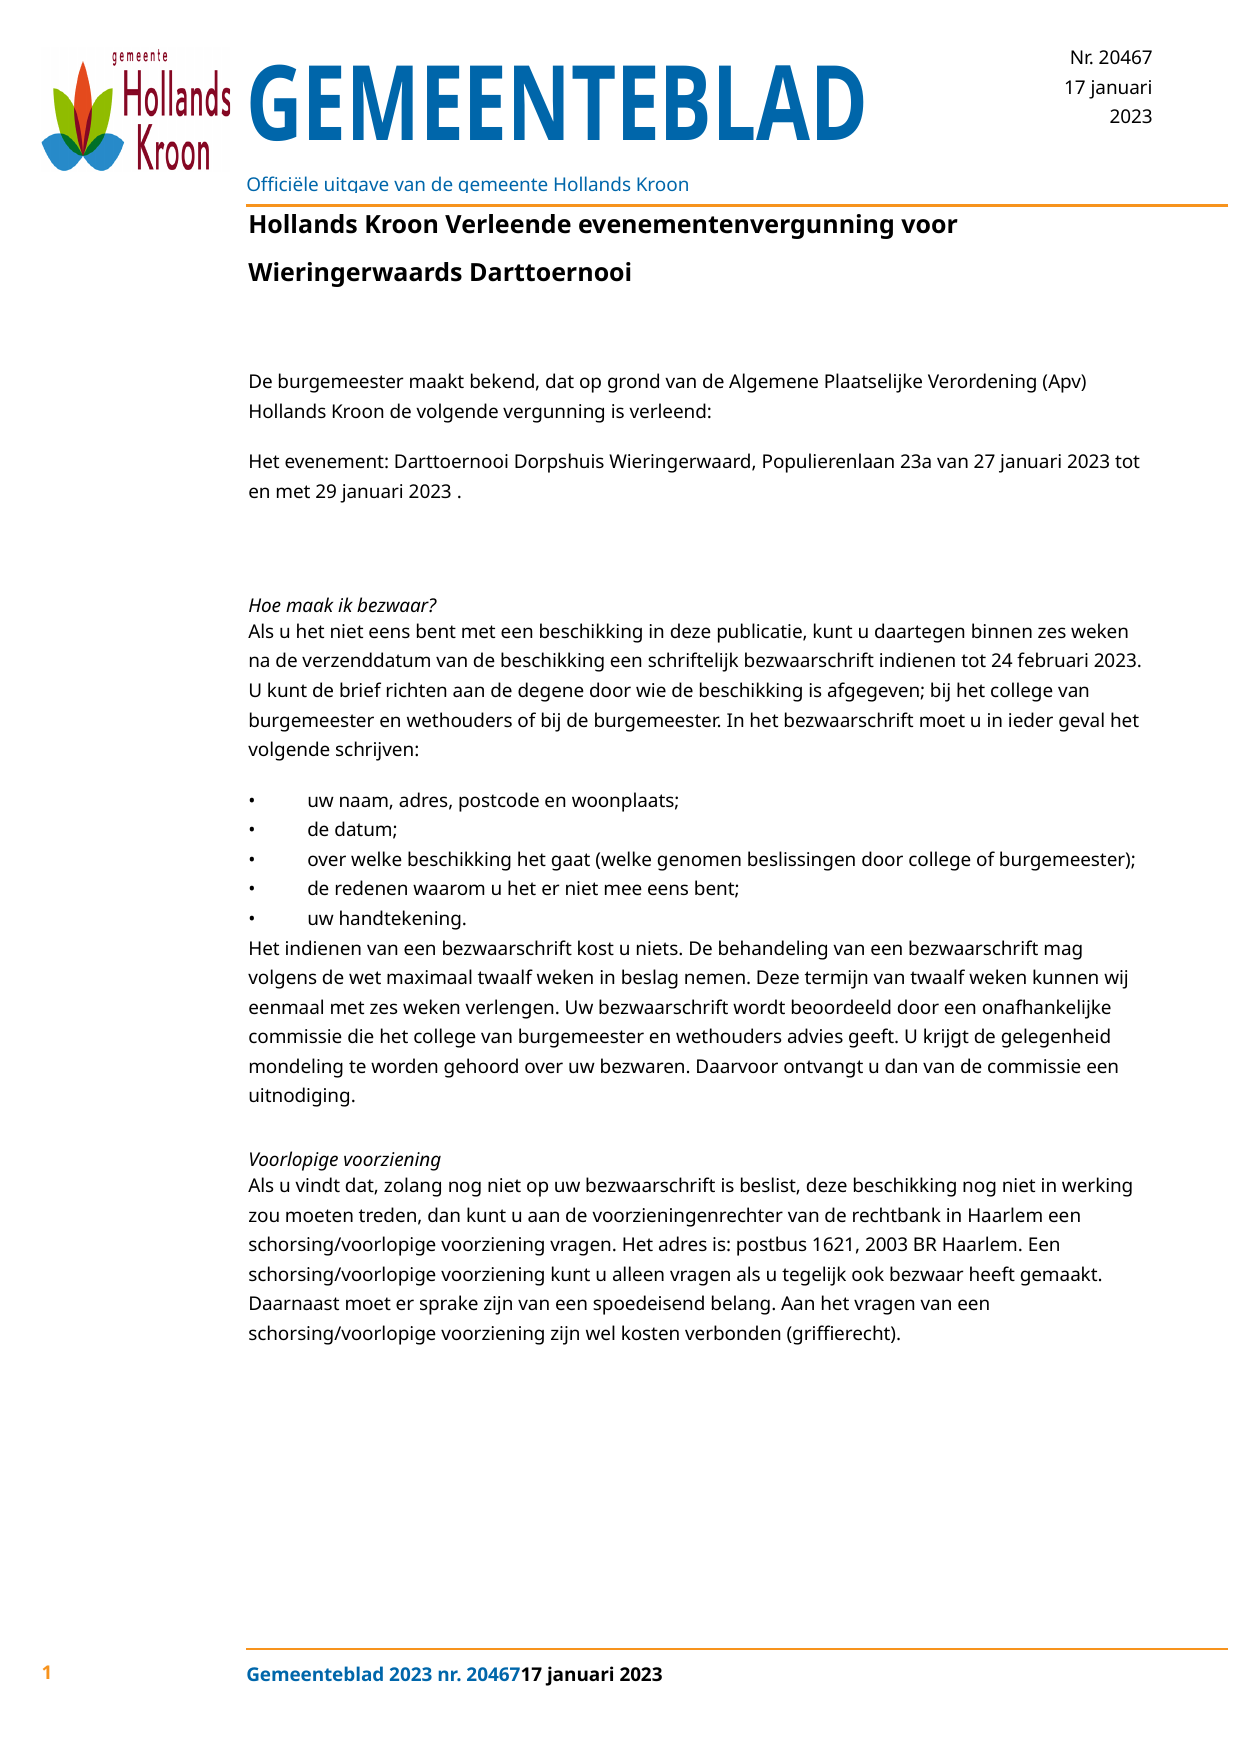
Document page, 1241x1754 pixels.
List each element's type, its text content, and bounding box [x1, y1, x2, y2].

picture [41, 47, 231, 172]
list uw handtekening. [248, 905, 1152, 931]
text Het evenement: Darttoernooi Dorpshuis Wieringerwaard, Populierenlaan 23a van 27 januari 2023 tot en met 29 januari 2023 . [248, 448, 1152, 504]
text De burgemeester maakt bekend, dat op grond van de Algemene Plaatselijke Verordening (Apv) Hollands Kroon de volgende vergunning is verleend: [248, 368, 1152, 424]
text Hollands Kroon Verleende evenementenvergunning voor Wieringerwaards Darttoernooi [248, 207, 1152, 288]
list de datum; [248, 816, 1152, 842]
text Het indienen van een bezwaarschrift kost u niets. De behandeling van een bezwaarschrift mag volgens de wet maximaal twaalf weken in beslag nemen. Deze termijn van twaalf weken kunnen wij eenmaal met zes weken verlengen. Uw bezwaarschrift wordt beoordeeld door een onafhankelijke commissie die het college van burgemeester en wethouders advies geeft. U krijgt de gelegenheid mondeling te worden gehoord over uw bezwaren. Daarvoor ontvangt u dan van de commissie een uitnodiging. [248, 935, 1152, 1108]
text Als u vindt dat, zolang nog niet op uw bezwaarschrift is beslist, deze beschikking nog niet in werking zou moeten treden, dan kunt u aan de voorzieningenrechter van de rechtbank in Haarlem een schorsing/voorlopige voorziening vragen. Het adres is: postbus 1621, 2003 BR Haarlem. Een schorsing/voorlopige voorziening kunt u alleen vragen als u tegelijk ook bezwaar heeft gemaakt. Daarnaast moet er sprake zijn van een spoedeisend belang. Aan het vragen van een schorsing/voorlopige voorziening zijn wel kosten verbonden (griffierecht). [248, 1172, 1152, 1346]
list uw naam, adres, postcode en woonplaats; [248, 787, 1152, 812]
text Als u het niet eens bent met een beschikking in deze publicatie, kunt u daartegen binnen zes weken na de verzenddatum van de beschikking een schriftelijk bezwaarschrift indienen tot 24 februari 2023. U kunt de brief richten aan de degene door wie de beschikking is afgegeven; bij het college van burgemeester en wethouders of bij de burgemeester. In het bezwaarschrift moet u in ieder geval het volgende schrijven: [248, 618, 1152, 762]
text Hoe maak ik bezwaar? [248, 592, 1152, 618]
list de redenen waarom u het er niet mee eens bent; [248, 876, 1152, 901]
list over welke beschikking het gaat (welke genomen beslissingen door college of burgemeester); [248, 846, 1152, 872]
text Voorlopige voorziening [248, 1147, 1152, 1172]
